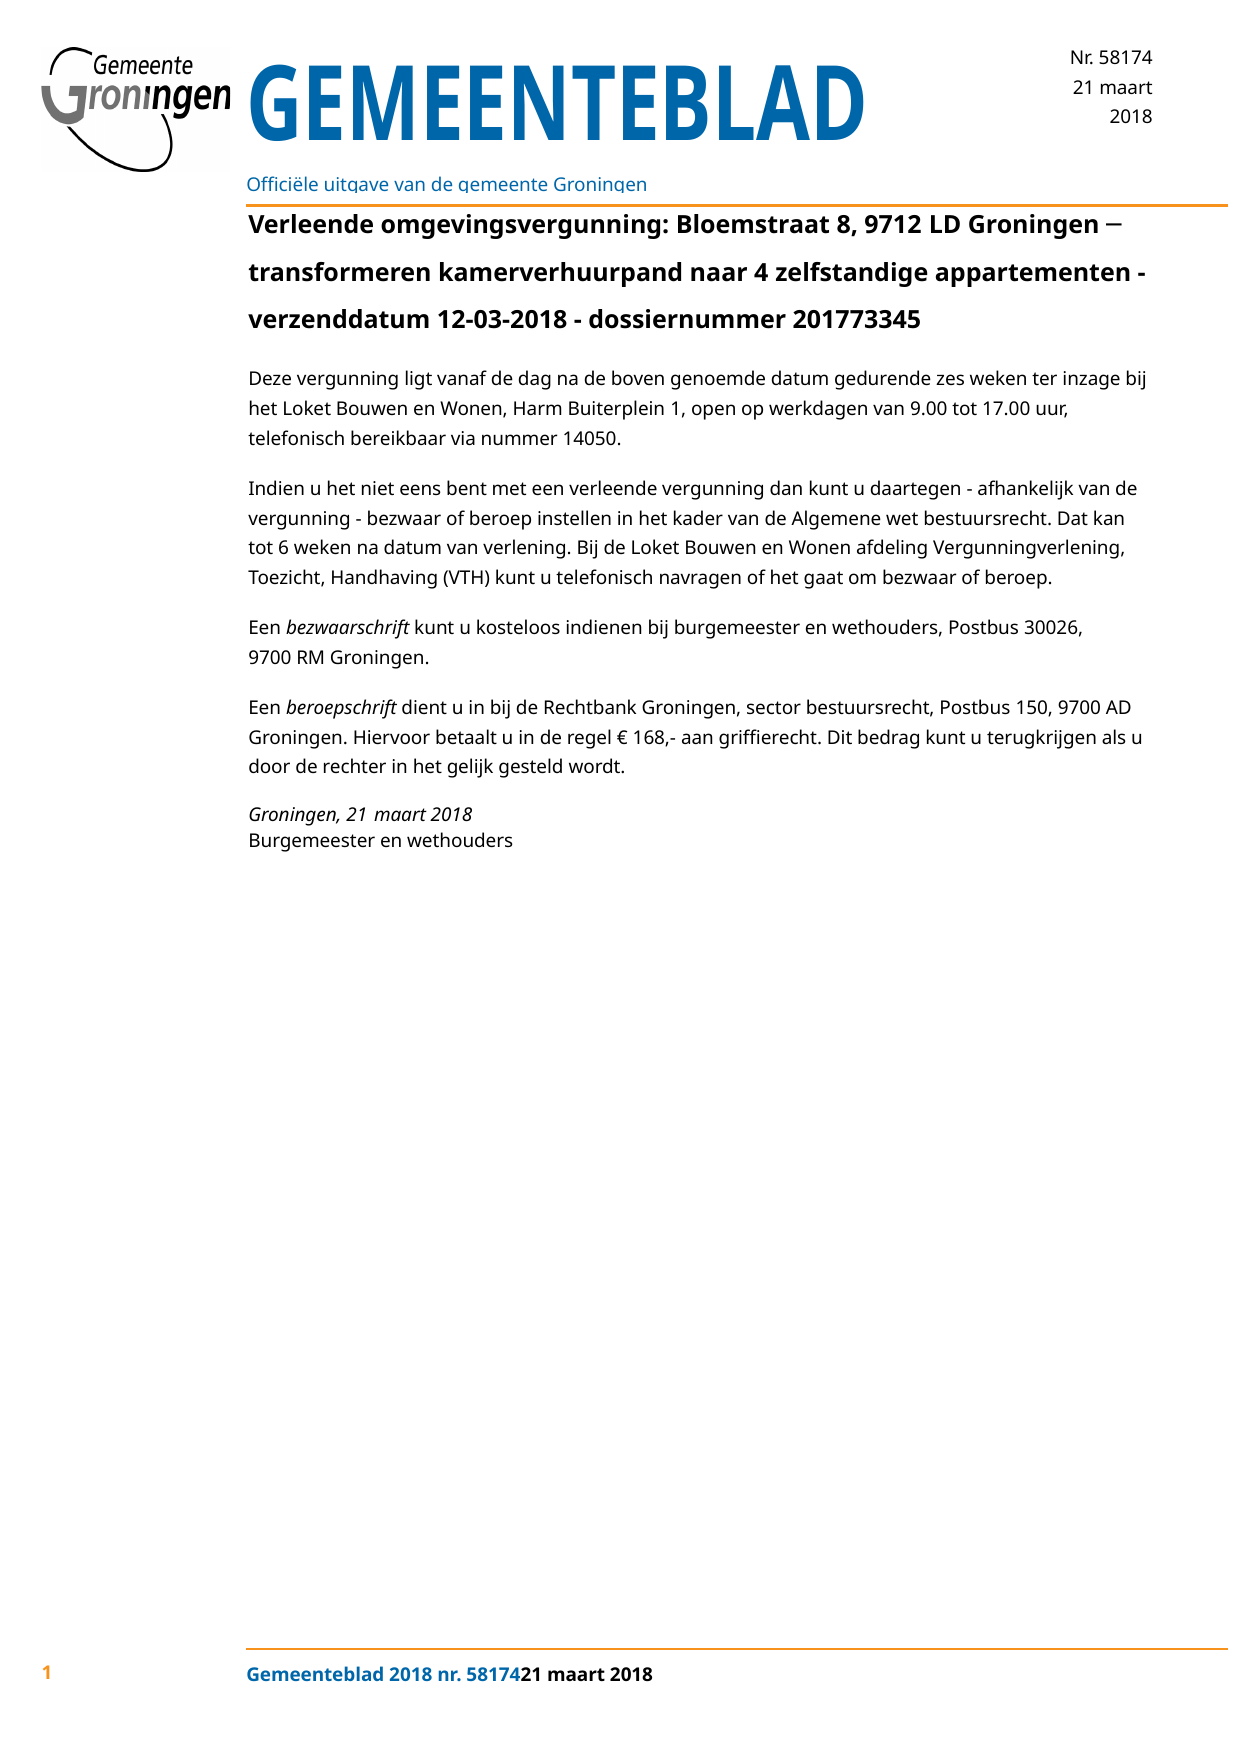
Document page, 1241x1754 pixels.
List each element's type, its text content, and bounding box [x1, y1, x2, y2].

text Burgemeester en wethouders [248, 827, 1152, 853]
text Verleende omgevingsvergunning: Bloemstraat 8, 9712 LD Groningen ─ transformeren kamerverhuurpand naar 4 zelfstandige appartementen - verzenddatum 12-03-2018 - dossiernummer 201773345 [248, 207, 1152, 336]
picture [41, 47, 231, 172]
text Deze vergunning ligt vanaf de dag na de boven genoemde datum gedurende zes weken ter inzage bij het Loket Bouwen en Wonen, Harm Buiterplein 1, open op werkdagen van 9.00 tot 17.00 uur, telefonisch bereikbaar via nummer 14050. [248, 366, 1152, 450]
text Indien u het niet eens bent met een verleende vergunning dan kunt u daartegen - afhankelijk van de vergunning - bezwaar of beroep instellen in het kader van de Algemene wet bestuursrecht. Dat kan tot 6 weken na datum van verlening. Bij de Loket Bouwen en Wonen afdeling Vergunningverlening, Toezicht, Handhaving (VTH) kunt u telefonisch navragen of het gaat om bezwaar of beroep. [248, 475, 1152, 589]
text Een beroepschrift dient u in bij de Rechtbank Groningen, sector bestuursrecht, Postbus 150, 9700 AD Groningen. Hiervoor betaalt u in de regel € 168,- aan griffierecht. Dit bedrag kunt u terugkrijgen als u door de rechter in het gelijk gesteld wordt. [248, 694, 1152, 779]
text Groningen, 21 maart 2018 [248, 801, 1152, 827]
text Een bezwaarschrift kunt u kosteloos indienen bij burgemeester en wethouders, Postbus 30026, 9700 RM Groningen. [248, 614, 1152, 669]
